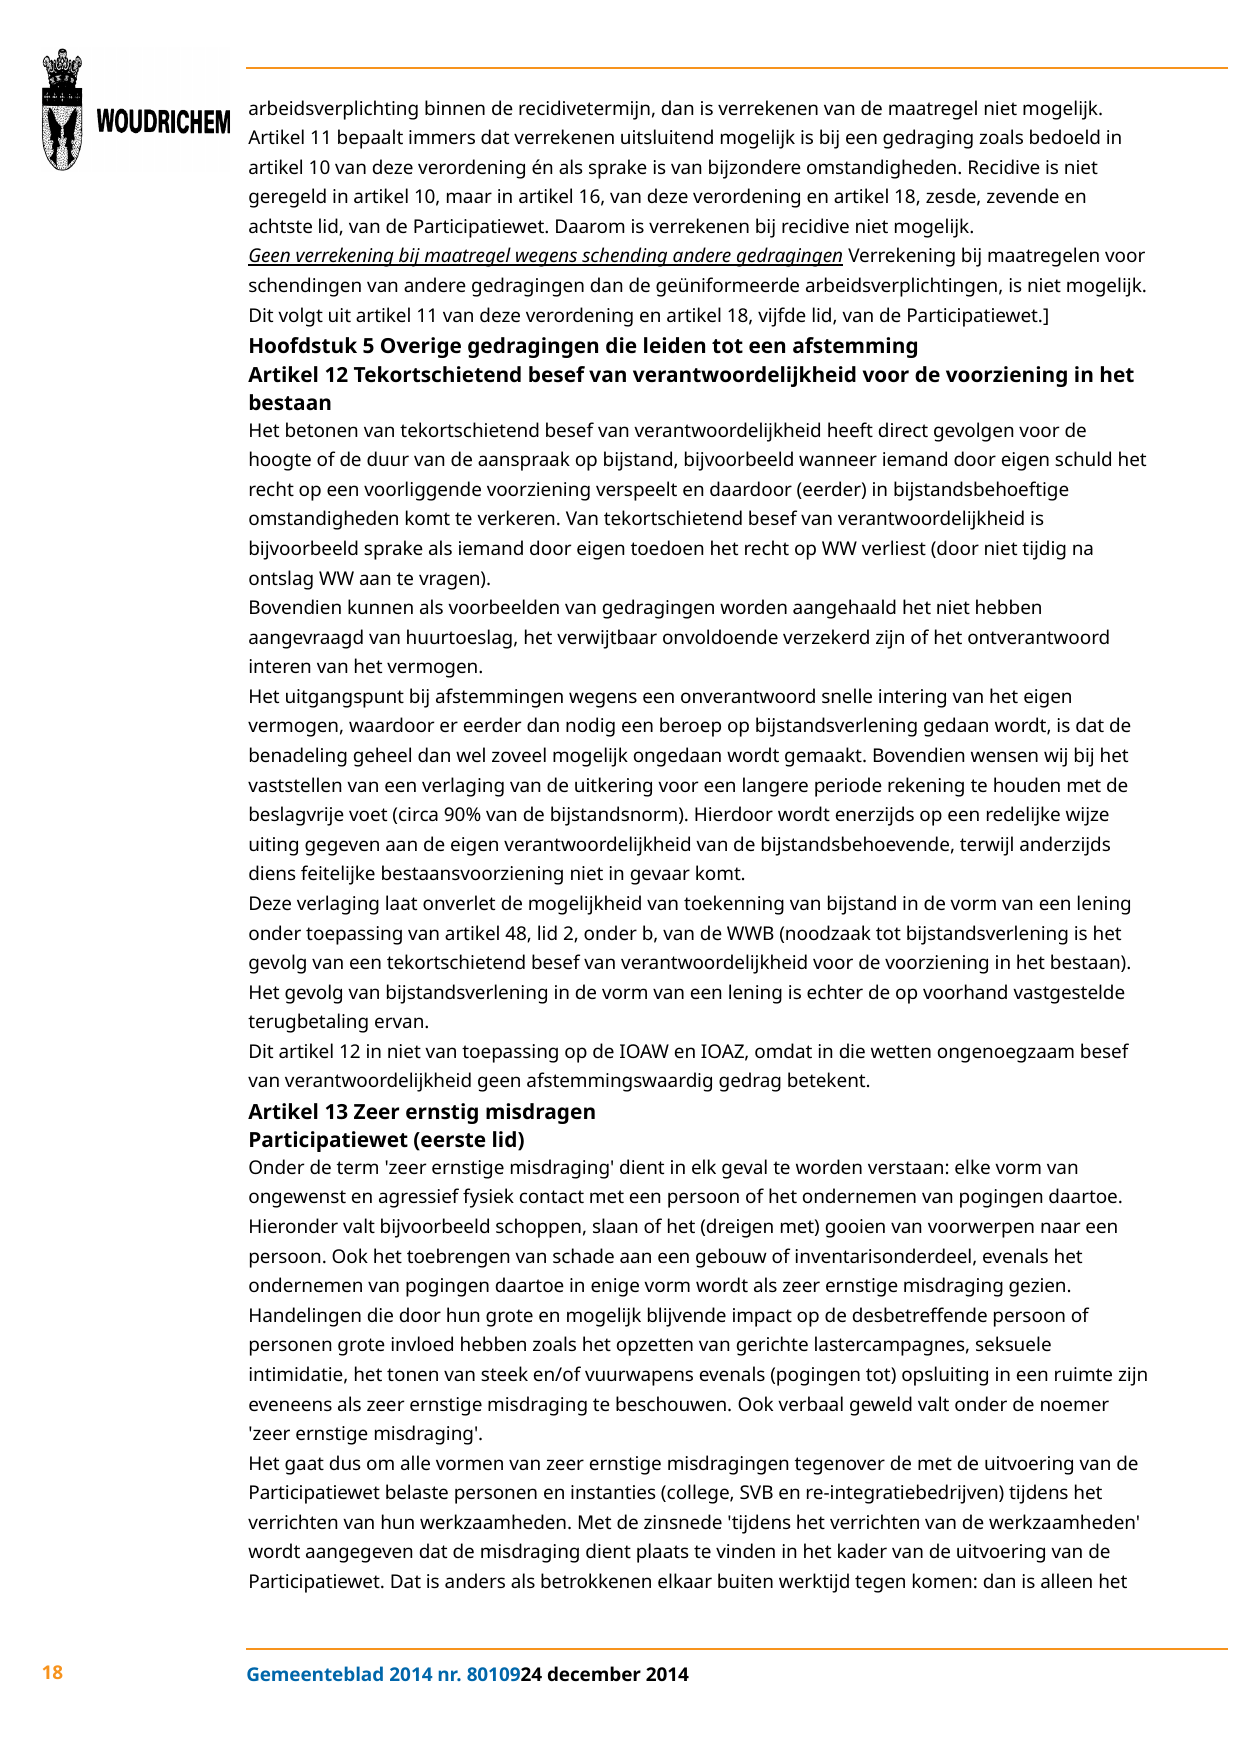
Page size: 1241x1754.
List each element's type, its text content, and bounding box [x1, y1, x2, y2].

picture [41, 47, 231, 172]
text Deze verlaging laat onverlet de mogelijkheid van toekenning van bijstand in de vorm van een lening onder toepassing van artikel 48, lid 2, onder b, van de WWB (noodzaak tot bijstandsverlening is het gevolg van een tekortschietend besef van verantwoordelijkheid voor de voorziening in het bestaan). Het gevolg van bijstandsverlening in de vorm van een lening is echter de op voorhand vastgestelde terugbetaling ervan. [248, 890, 1152, 1034]
text Het gaat dus om alle vormen van zeer ernstige misdragingen tegenover de met de uitvoering van de Participatiewet belaste personen en instanties (college, SVB en re-integratiebedrijven) tijdens het verrichten van hun werkzaamheden. Met de zinsnede 'tijdens het verrichten van de werkzaamheden' wordt aangegeven dat de misdraging dient plaats te vinden in het kader van de uitvoering van de Participatiewet. Dat is anders als betrokkenen elkaar buiten werktijd tegen komen: dan is alleen het [248, 1450, 1152, 1594]
text Bovendien kunnen als voorbeelden van gedragingen worden aangehaald het niet hebben aangevraagd van huurtoeslag, het verwijtbaar onvoldoende verzekerd zijn of het ontverantwoord interen van het vermogen. [248, 594, 1152, 679]
text Geen verrekening bij maatregel wegens schending andere gedragingen Verrekening bij maatregelen voor schendingen van andere gedragingen dan de geüniformeerde arbeidsverplichtingen, is niet mogelijk. Dit volgt uit artikel 11 van deze verordening en artikel 18, vijfde lid, van de Participatiewet.] [248, 243, 1152, 328]
text Participatiewet (eerste lid) [248, 1126, 1152, 1154]
text arbeidsverplichting binnen de recidivetermijn, dan is verrekenen van de maatregel niet mogelijk. Artikel 11 bepaalt immers dat verrekenen uitsluitend mogelijk is bij een gedraging zoals bedoeld in artikel 10 van deze verordening én als sprake is van bijzondere omstandigheden. Recidive is niet geregeld in artikel 10, maar in artikel 16, van deze verordening en artikel 18, zesde, zevende en achtste lid, van de Participatiewet. Daarom is verrekenen bij recidive niet mogelijk. [248, 95, 1152, 239]
text Artikel 12 Tekortschietend besef van verantwoordelijkheid voor de voorziening in het bestaan [248, 360, 1152, 417]
text Onder de term 'zeer ernstige misdraging' dient in elk geval te worden verstaan: elke vorm van ongewenst en agressief fysiek contact met een persoon of het ondernemen van pogingen daartoe. Hieronder valt bijvoorbeeld schoppen, slaan of het (dreigen met) gooien van voorwerpen naar een persoon. Ook het toebrengen van schade aan een gebouw of inventarisonderdeel, evenals het ondernemen van pogingen daartoe in enige vorm wordt als zeer ernstige misdraging gezien. Handelingen die door hun grote en mogelijk blijvende impact op de desbetreffende persoon of personen grote invloed hebben zoals het opzetten van gerichte lastercampagnes, seksuele intimidatie, het tonen van steek en/of vuurwapens evenals (pogingen tot) opsluiting in een ruimte zijn eveneens als zeer ernstige misdraging te beschouwen. Ook verbaal geweld valt onder de noemer 'zeer ernstige misdraging'. [248, 1154, 1152, 1446]
text Artikel 13 Zeer ernstig misdragen [248, 1097, 1152, 1126]
text Het uitgangspunt bij afstemmingen wegens een onverantwoord snelle intering van het eigen vermogen, waardoor er eerder dan nodig een beroep op bijstandsverlening gedaan wordt, is dat de benadeling geheel dan wel zoveel mogelijk ongedaan wordt gemaakt. Bovendien wensen wij bij het vaststellen van een verlaging van de uitkering voor een langere periode rekening te houden met de beslagvrije voet (circa 90% van de bijstandsnorm). Hierdoor wordt enerzijds op een redelijke wijze uiting gegeven aan de eigen verantwoordelijkheid van de bijstandsbehoevende, terwijl anderzijds diens feitelijke bestaansvoorziening niet in gevaar komt. [248, 683, 1152, 886]
text Dit artikel 12 in niet van toepassing op de IOAW en IOAZ, omdat in die wetten ongenoegzaam besef van verantwoordelijkheid geen afstemmingswaardig gedrag betekent. [248, 1038, 1152, 1093]
text Hoofdstuk 5 Overige gedragingen die leiden tot een afstemming [248, 331, 1152, 360]
text Het betonen van tekortschietend besef van verantwoordelijkheid heeft direct gevolgen voor de hoogte of de duur van de aanspraak op bijstand, bijvoorbeeld wanneer iemand door eigen schuld het recht op een voorliggende voorziening verspeelt en daardoor (eerder) in bijstandsbehoeftige omstandigheden komt te verkeren. Van tekortschietend besef van verantwoordelijkheid is bijvoorbeeld sprake als iemand door eigen toedoen het recht op WW verliest (door niet tijdig na ontslag WW aan te vragen). [248, 417, 1152, 590]
